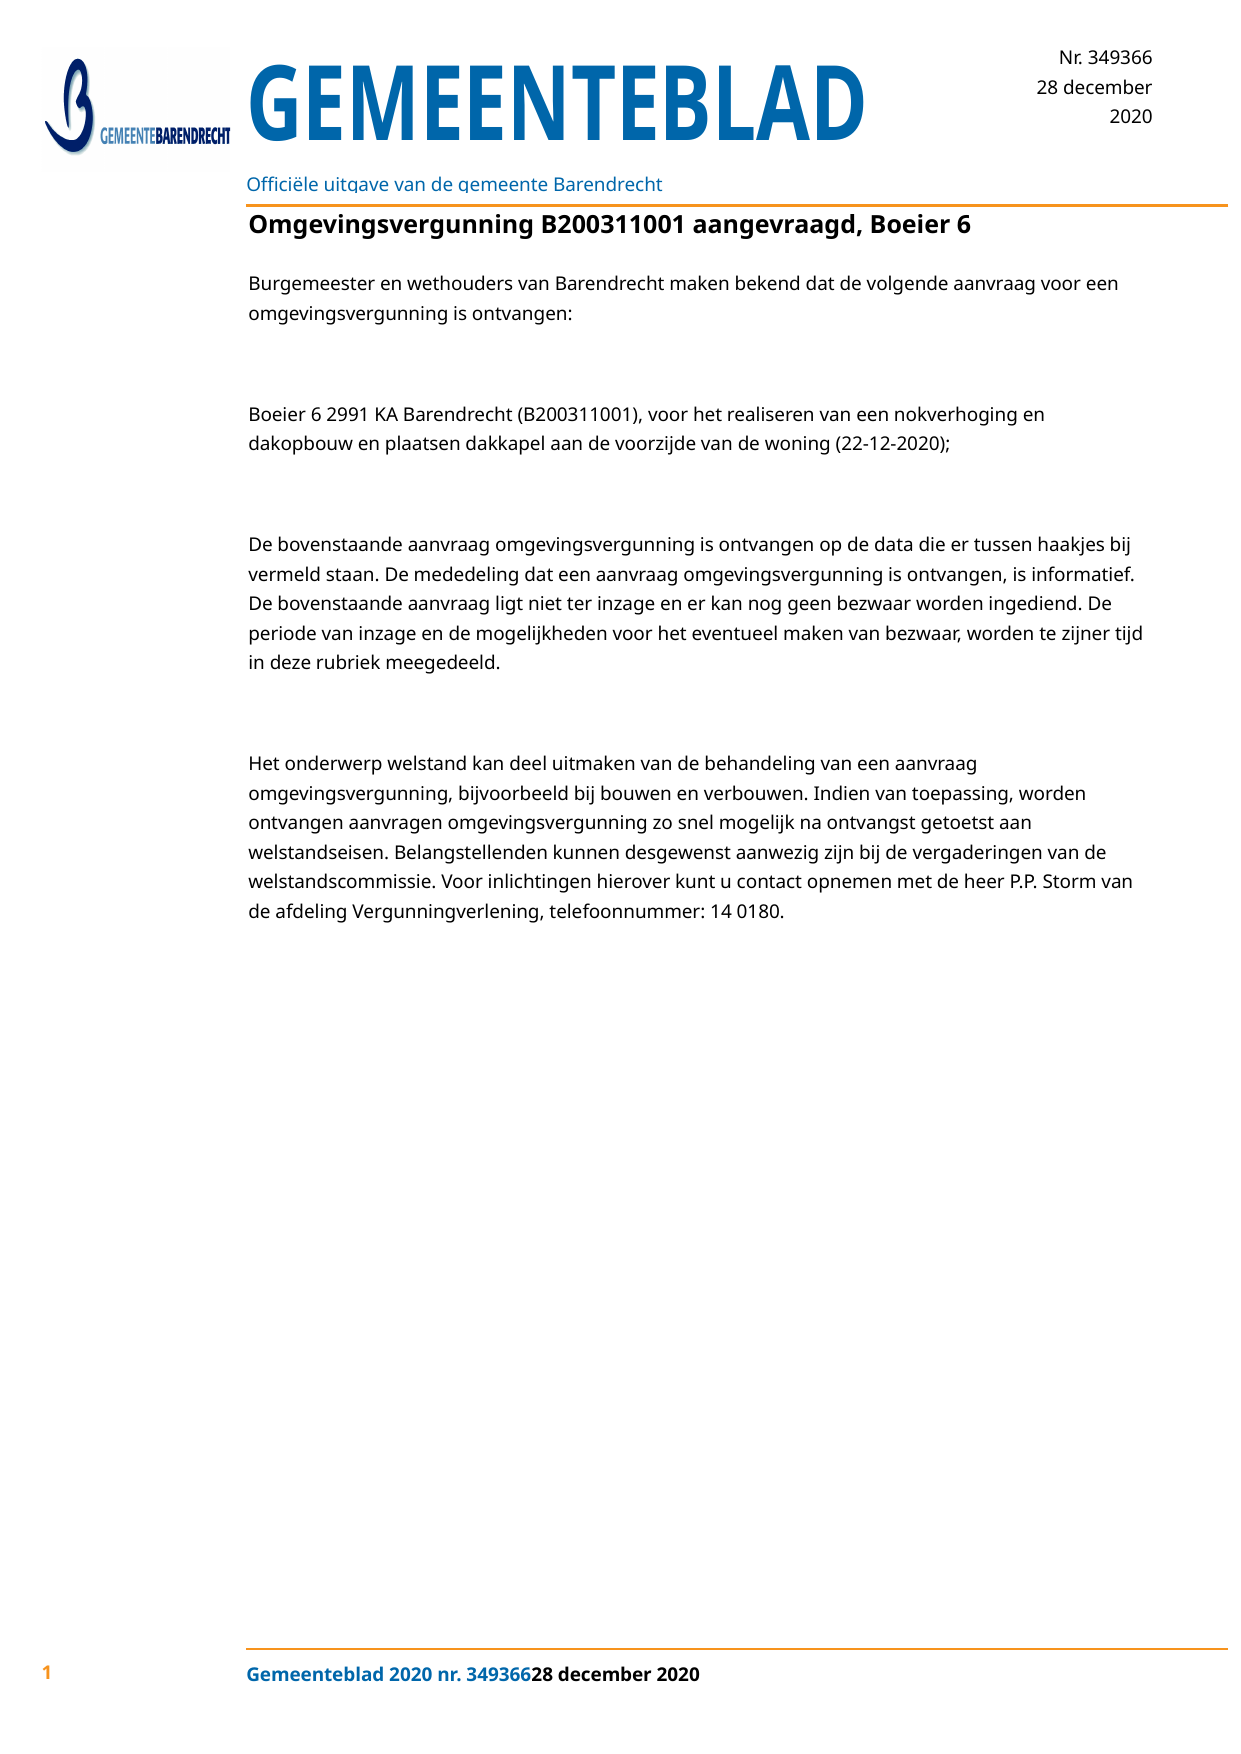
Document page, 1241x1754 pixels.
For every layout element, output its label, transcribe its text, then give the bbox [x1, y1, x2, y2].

text Het onderwerp welstand kan deel uitmaken van de behandeling van een aanvraag omgevingsvergunning, bijvoorbeeld bij bouwen en verbouwen. Indien van toepassing, worden ontvangen aanvragen omgevingsvergunning zo snel mogelijk na ontvangst getoetst aan welstandseisen. Belangstellenden kunnen desgewenst aanwezig zijn bij de vergaderingen van de welstandscommissie. Voor inlichtingen hierover kunt u contact opnemen met de heer P.P. Storm van de afdeling Vergunningverlening, telefoonnummer: 14 0180. [248, 750, 1152, 924]
text De bovenstaande aanvraag omgevingsvergunning is ontvangen op de data die er tussen haakjes bij vermeld staan. De mededeling dat een aanvraag omgevingsvergunning is ontvangen, is informatief. De bovenstaande aanvraag ligt niet ter inzage en er kan nog geen bezwaar worden ingediend. De periode van inzage en de mogelijkheden voor het eventueel maken van bezwaar, worden te zijner tijd in deze rubriek meegedeeld. [248, 531, 1152, 675]
text Burgemeester en wethouders van Barendrecht maken bekend dat de volgende aanvraag voor een omgevingsvergunning is ontvangen: [248, 270, 1152, 326]
text Omgevingsvergunning B200311001 aangevraagd, Boeier 6 [248, 207, 1152, 241]
text Boeier 6 2991 KA Barendrecht (B200311001), voor het realiseren van een nokverhoging en dakopbouw en plaatsen dakkapel aan de voorzijde van de woning (22-12-2020); [248, 401, 1152, 456]
picture [41, 47, 231, 172]
